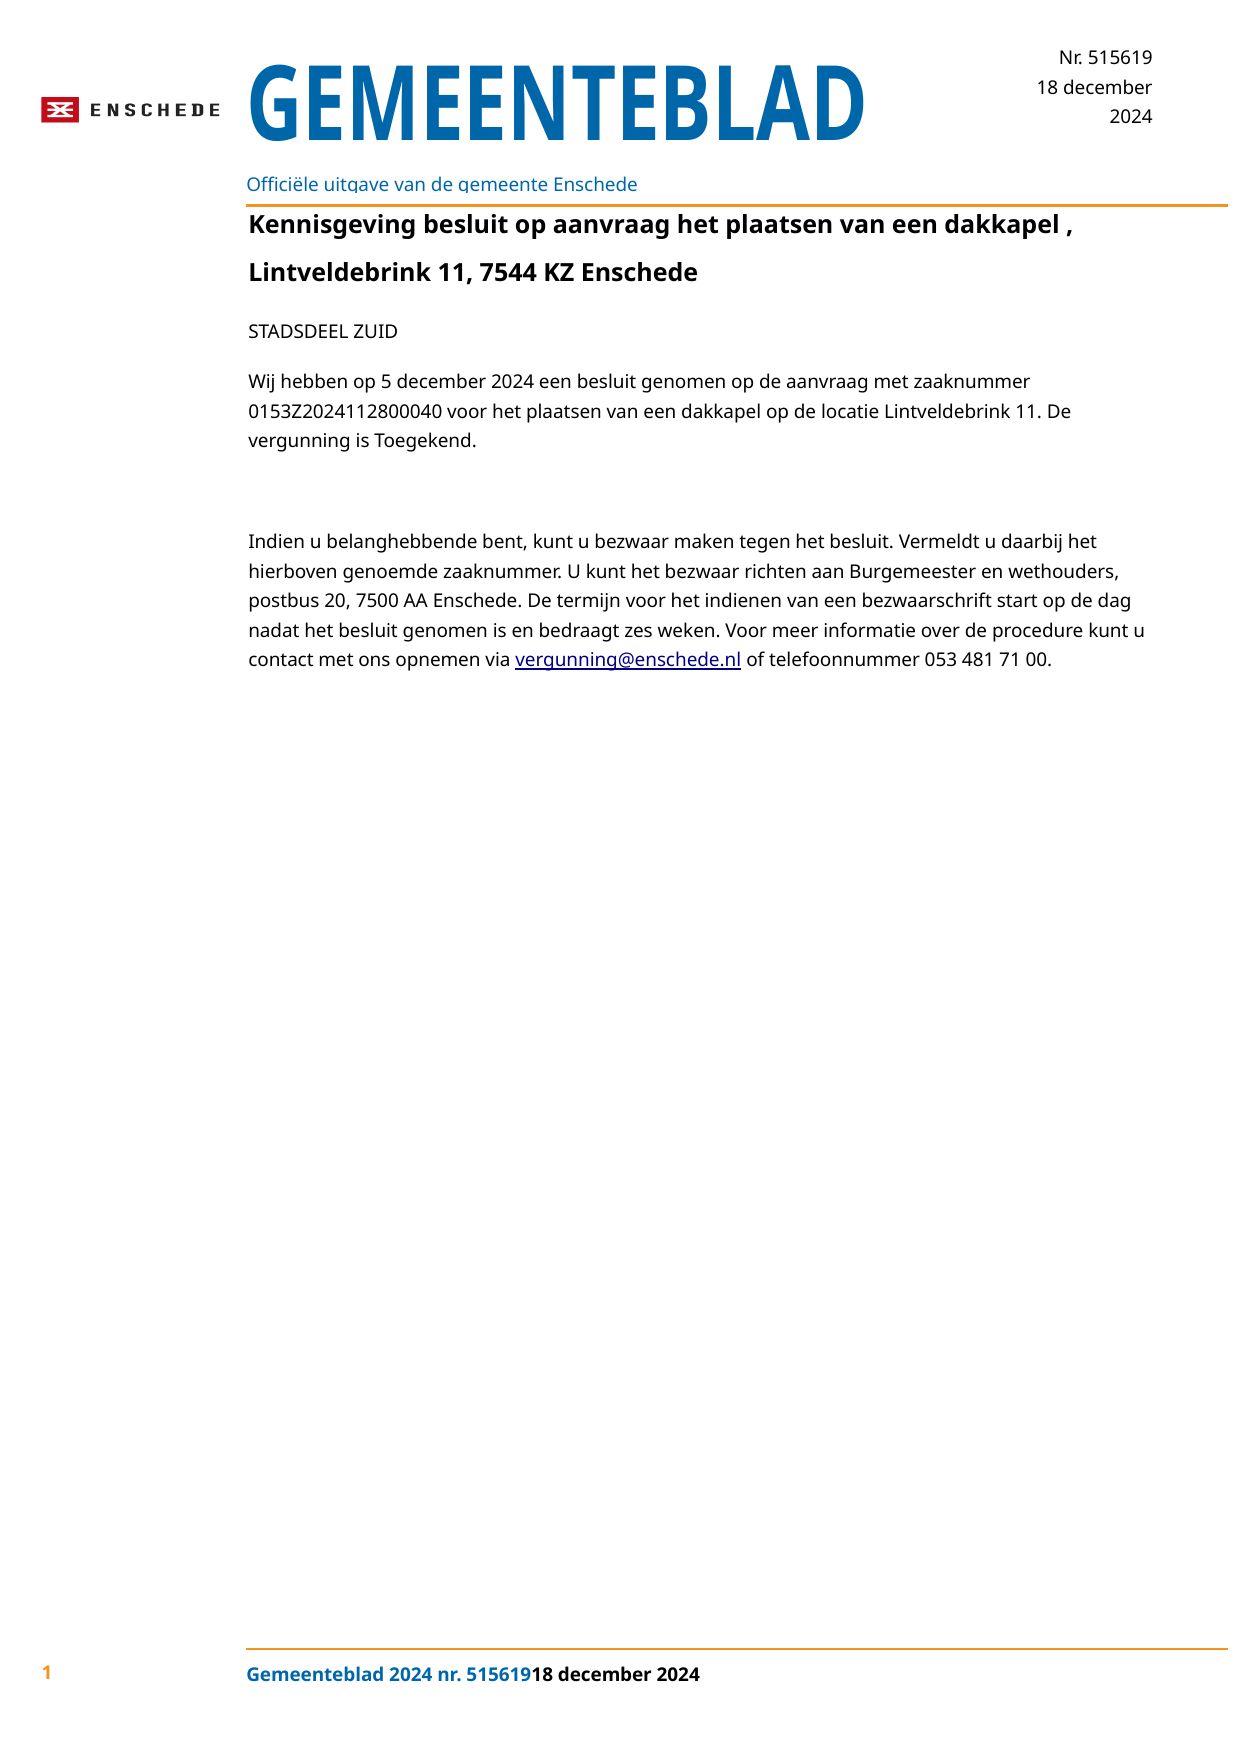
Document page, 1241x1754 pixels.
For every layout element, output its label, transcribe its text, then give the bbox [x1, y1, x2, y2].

picture [41, 47, 231, 172]
text Indien u belanghebbende bent, kunt u bezwaar maken tegen het besluit. Vermeldt u daarbij het hierboven genoemde zaaknummer. U kunt het bezwaar richten aan Burgemeester en wethouders, postbus 20, 7500 AA Enschede. De termijn voor het indienen van een bezwaarschrift start op de dag nadat het besluit genomen is en bedraagt zes weken. Voor meer informatie over de procedure kunt u contact met ons opnemen via vergunning@enschede.nl of telefoonnummer 053 481 71 00. [248, 528, 1152, 672]
text Wij hebben op 5 december 2024 een besluit genomen op de aanvraag met zaaknummer 0153Z2024112800040 voor het plaatsen van een dakkapel op de locatie Lintveldebrink 11. De vergunning is Toegekend. [248, 368, 1152, 453]
text Kennisgeving besluit op aanvraag het plaatsen van een dakkapel , Lintveldebrink 11, 7544 KZ Enschede [248, 207, 1152, 288]
text STADSDEEL ZUID [248, 318, 1152, 344]
